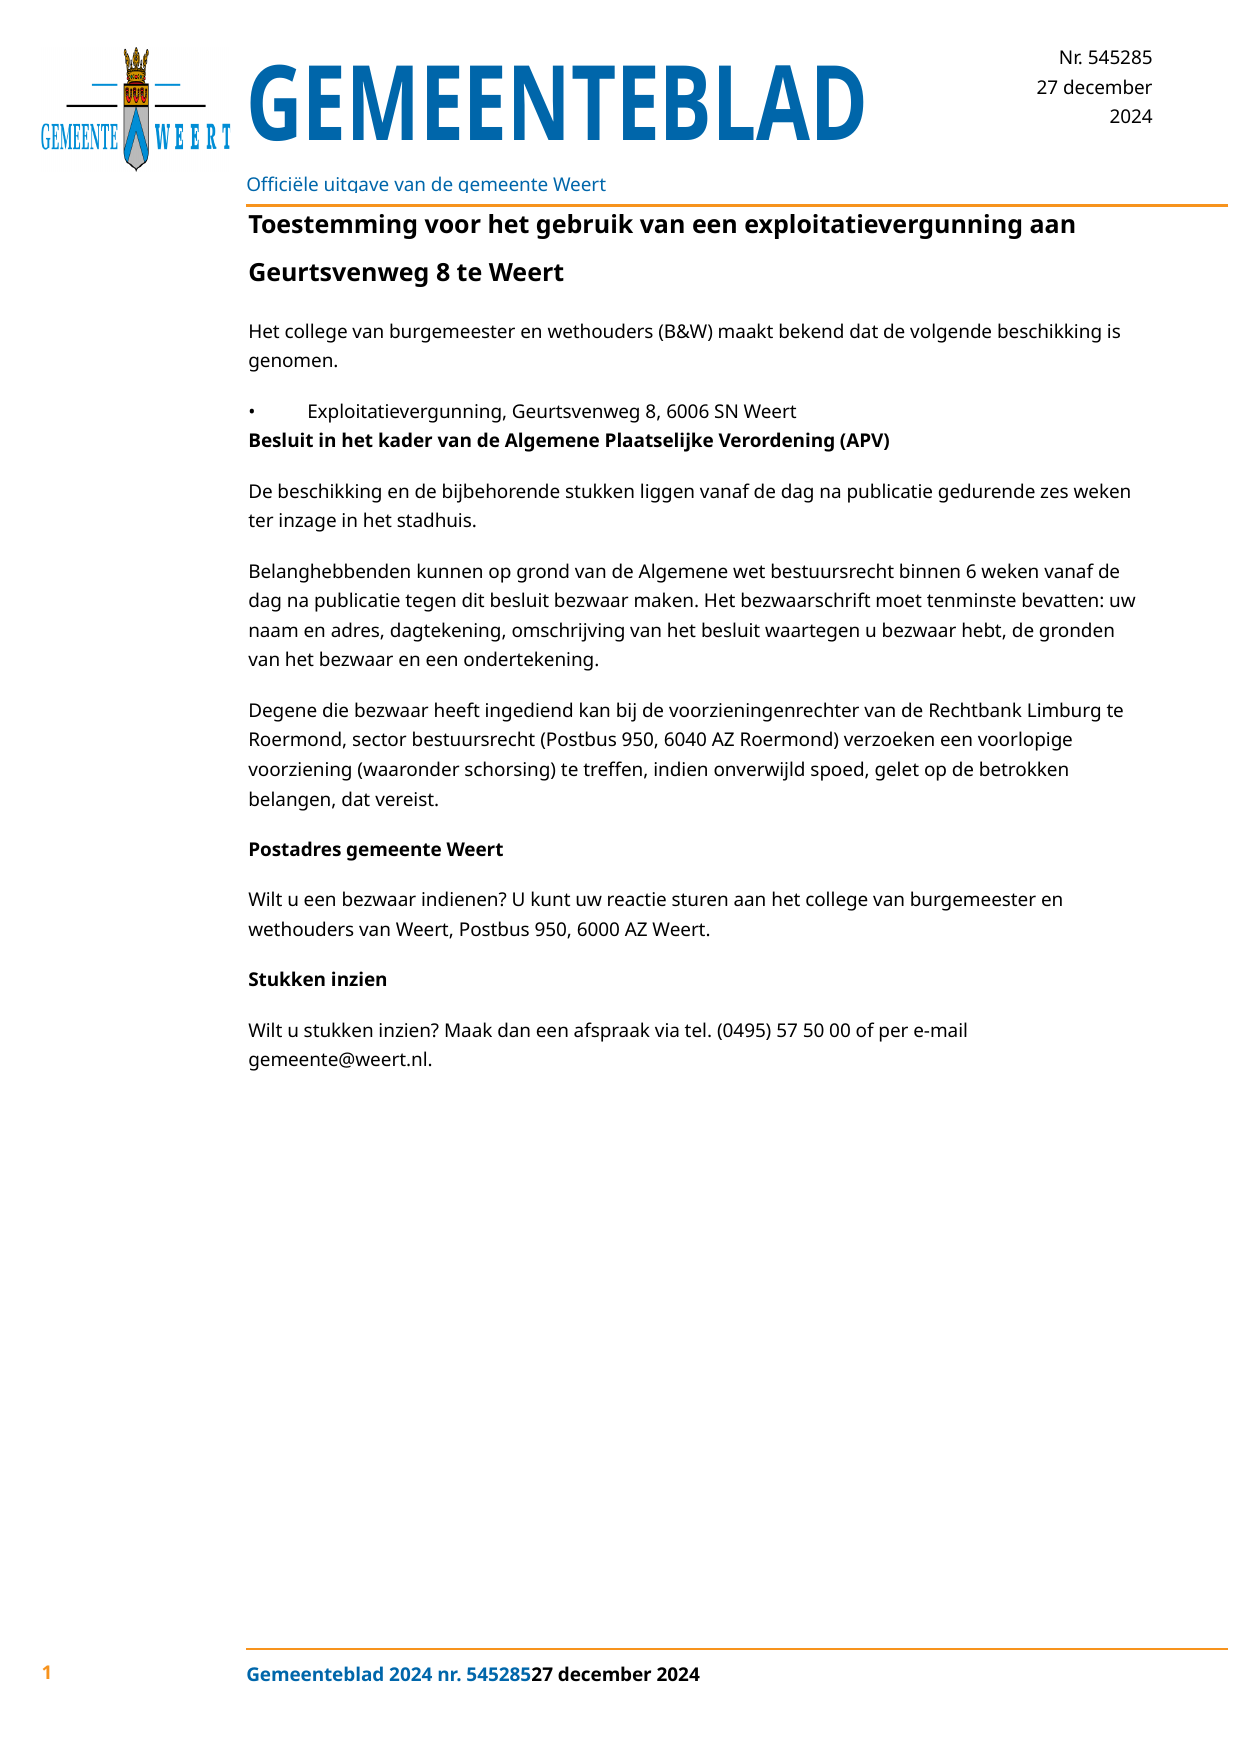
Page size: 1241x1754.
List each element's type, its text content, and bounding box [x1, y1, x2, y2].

text Besluit in het kader van de Algemene Plaatselijke Verordening (APV) [248, 427, 1152, 453]
text Degene die bezwaar heeft ingediend kan bij de voorzieningenrechter van de Rechtbank Limburg te Roermond, sector bestuursrecht (Postbus 950, 6040 AZ Roermond) verzoeken een voorlopige voorziening (waaronder schorsing) te treffen, indien onverwijld spoed, gelet op de betrokken belangen, dat vereist. [248, 697, 1152, 812]
text Wilt u een bezwaar indienen? U kunt uw reactie sturen aan het college van burgemeester en wethouders van Weert, Postbus 950, 6000 AZ Weert. [248, 887, 1152, 942]
text Toestemming voor het gebruik van een exploitatievergunning aan Geurtsvenweg 8 te Weert [248, 207, 1152, 288]
text Wilt u stukken inzien? Maak dan een afspraak via tel. (0495) 57 50 00 of per e-mail gemeente@weert.nl. [248, 1017, 1152, 1072]
text Belanghebbenden kunnen op grond van de Algemene wet bestuursrecht binnen 6 weken vanaf de dag na publicatie tegen dit besluit bezwaar maken. Het bezwaarschrift moet tenminste bevatten: uw naam en adres, dagtekening, omschrijving van het besluit waartegen u bezwaar hebt, de gronden van het bezwaar en een ondertekening. [248, 558, 1152, 672]
text Postadres gemeente Weert [248, 836, 1152, 862]
list Exploitatievergunning, Geurtsvenweg 8, 6006 SN Weert [248, 398, 1152, 424]
picture [41, 47, 231, 172]
text De beschikking en de bijbehorende stukken liggen vanaf de dag na publicatie gedurende zes weken ter inzage in het stadhuis. [248, 478, 1152, 533]
text Stukken inzien [248, 967, 1152, 992]
text Het college van burgemeester en wethouders (B&W) maakt bekend dat de volgende beschikking is genomen. [248, 318, 1152, 373]
